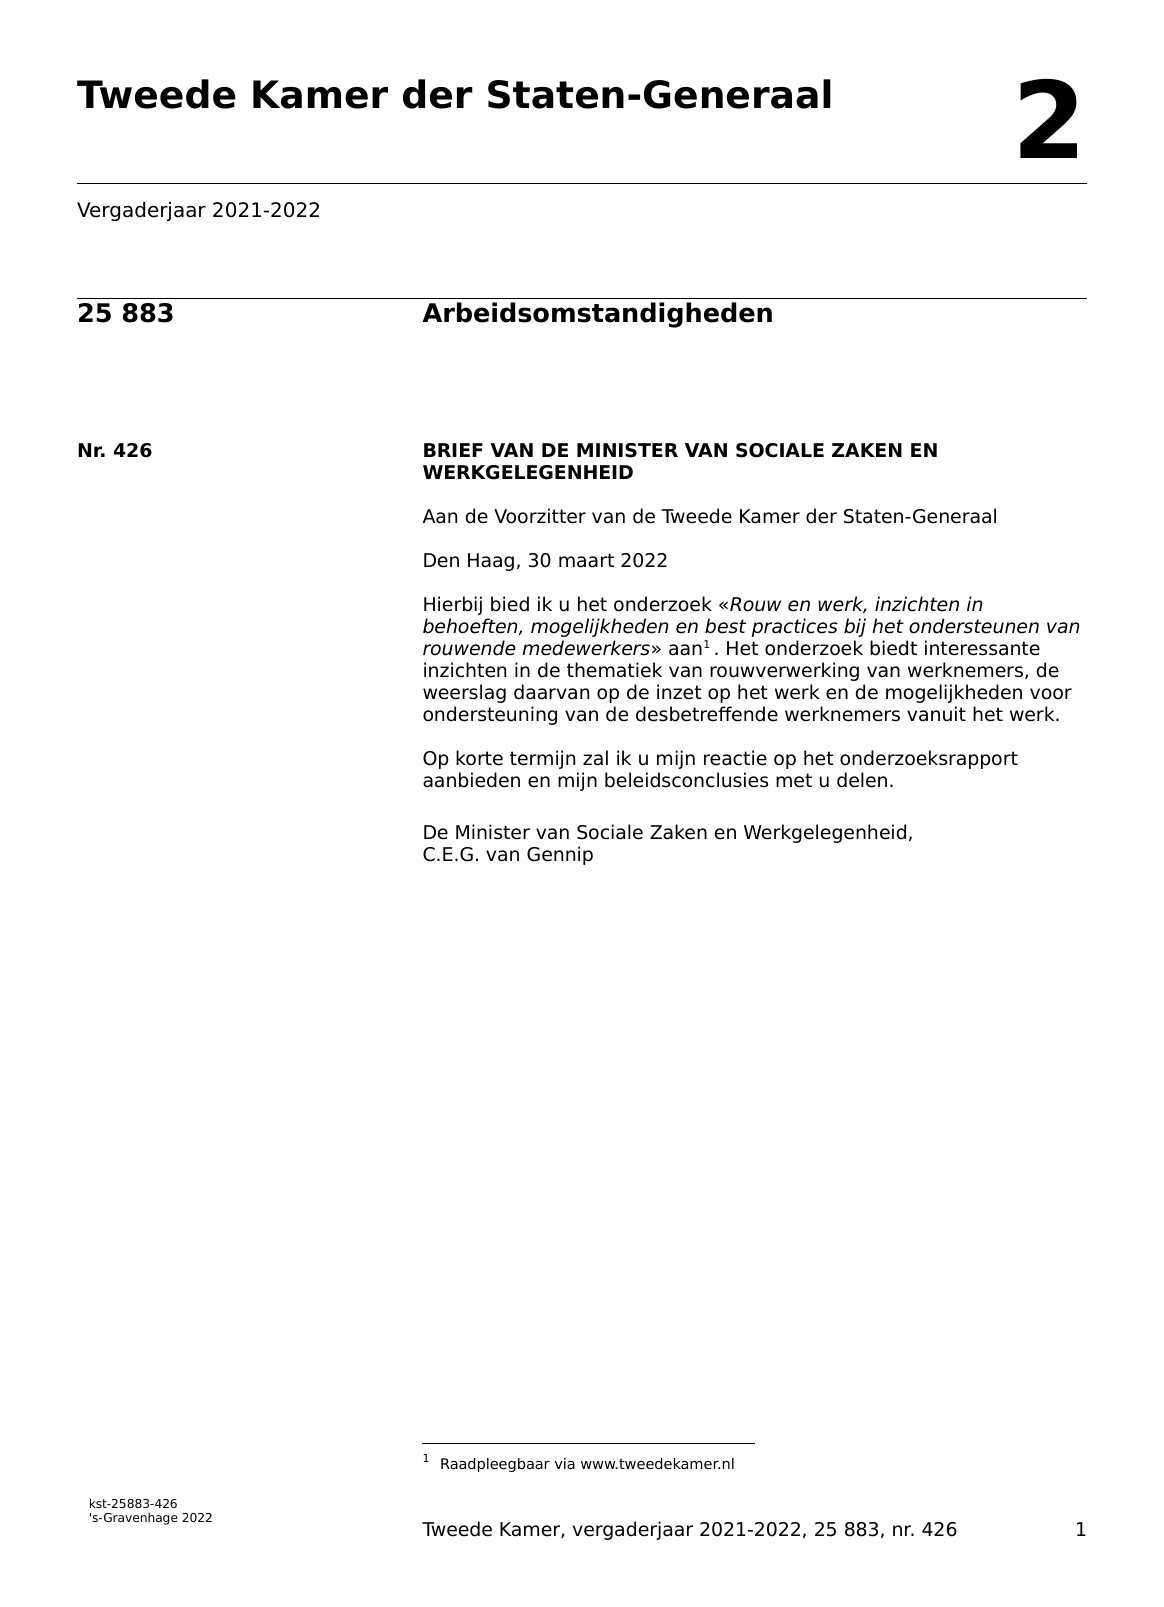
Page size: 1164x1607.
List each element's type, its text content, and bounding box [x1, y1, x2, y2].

table_header Tweede Kamer der Staten-Generaal [77, 59, 886, 183]
subtitle 25 883 Arbeidsomstandigheden [77, 299, 1087, 329]
text Aan de Voorzitter van de Tweede Kamer der Staten-Generaal [422, 506, 1087, 528]
text Hierbij bied ik u het onderzoek «Rouw en werk, inzichten in behoeften, mogelijkheden en best practices bij het ondersteunen van rouwende medewerkers» aan. Het onderzoek biedt interessante inzichten in de thematiek van rouwverwerking van werknemers, de weerslag daarvan op de inzet op het werk en de mogelijkheden voor ondersteuning van de desbetreffende werknemers vanuit het werk. [422, 594, 1087, 726]
table_header 2 [886, 59, 1087, 183]
text Raadpleegbaar via www.tweedekamer.nl [422, 1452, 1087, 1474]
text Op korte termijn zal ik u mijn reactie op het onderzoeksrapport aanbieden en mijn beleidsconclusies met u delen. [422, 748, 1087, 792]
table_cell Vergaderjaar 2021-2022 [77, 184, 1087, 298]
text kst-25883-426 [88, 1497, 323, 1511]
text Den Haag, 30 maart 2022 [422, 550, 1087, 572]
text De Minister van Sociale Zaken en Werkgelegenheid, C.E.G. van Gennip [422, 822, 1087, 866]
text 's-Gravenhage 2022 [88, 1511, 323, 1525]
subtitle Nr. 426 BRIEF VAN DE MINISTER VAN SOCIALE ZAKEN EN WERKGELEGENHEID [77, 440, 1087, 484]
